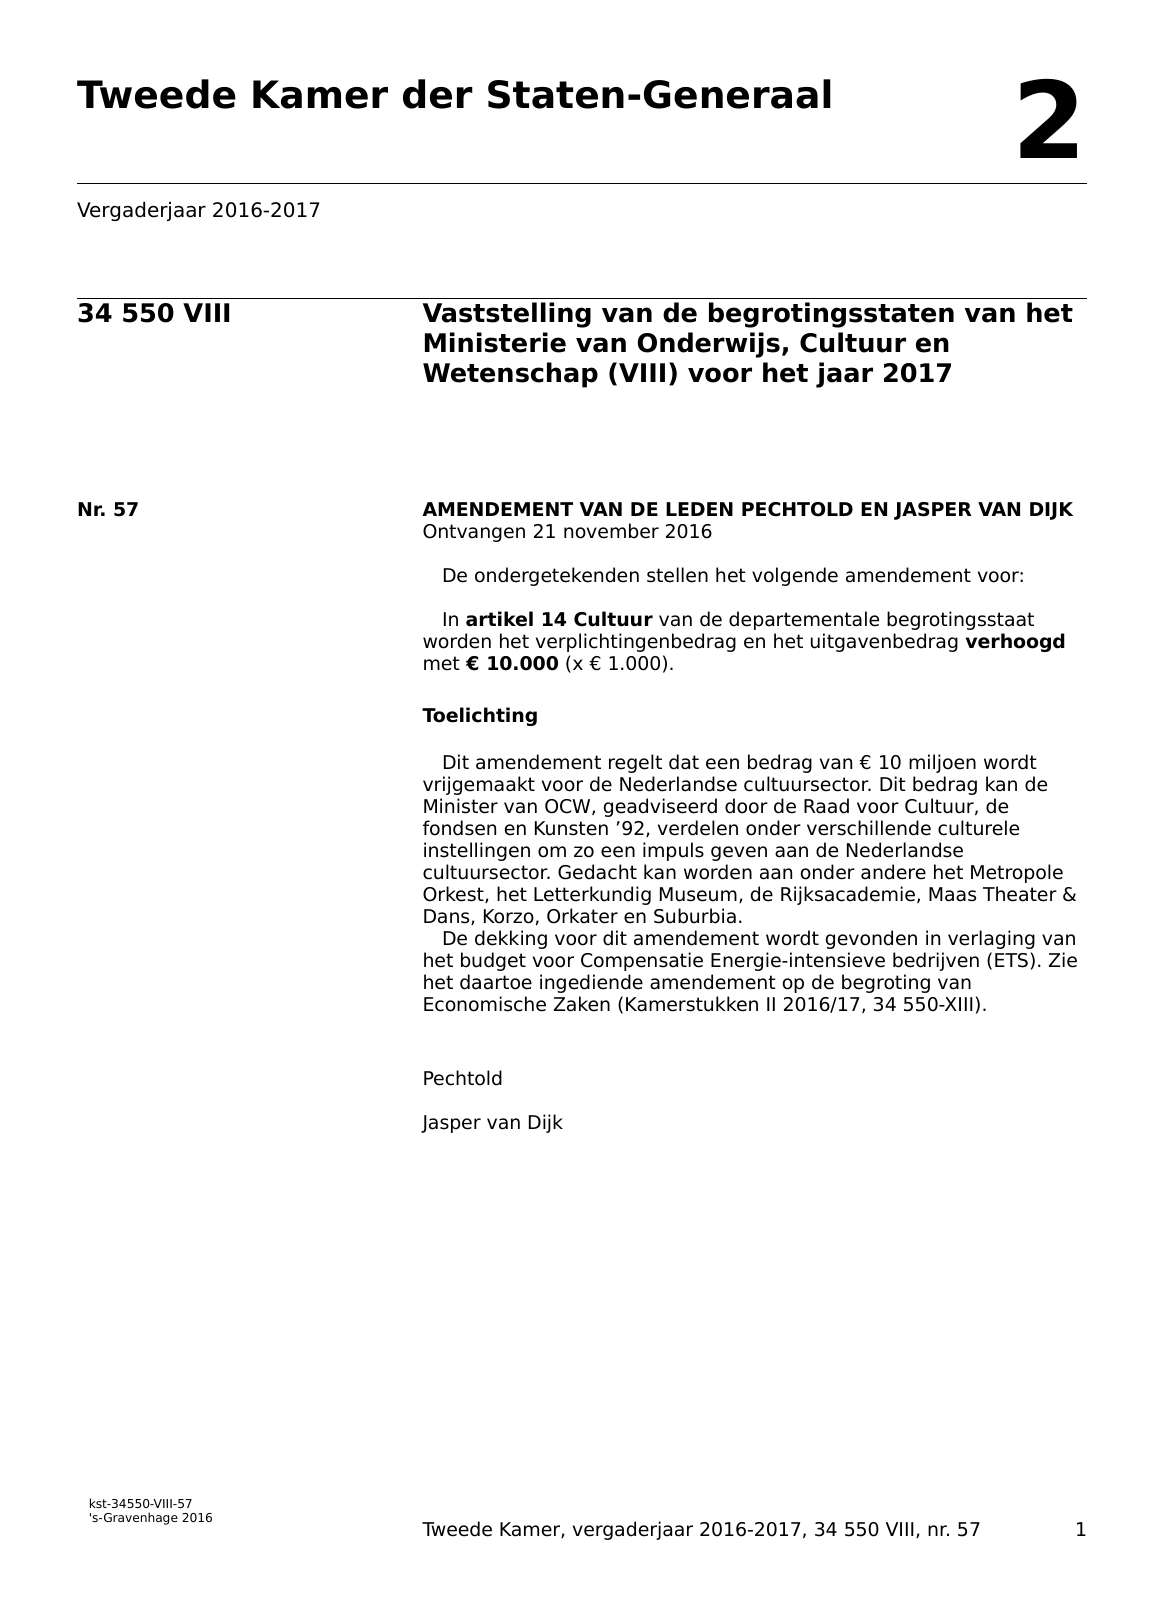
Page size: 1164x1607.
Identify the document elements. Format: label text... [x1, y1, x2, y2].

table_header Tweede Kamer der Staten-Generaal [77, 59, 886, 183]
subtitle Toelichting [422, 705, 1087, 727]
table_cell Vergaderjaar 2016-2017 [77, 184, 1087, 298]
text Ontvangen 21 november 2016 [422, 521, 1087, 543]
text In artikel 14 Cultuur van de departementale begrotingsstaat worden het verplichtingenbedrag en het uitgavenbedrag verhoogd met € 10.000 (x € 1.000). [422, 609, 1087, 675]
text Pechtold Jasper van Dijk [422, 1046, 1087, 1134]
text De dekking voor dit amendement wordt gevonden in verlaging van het budget voor Compensatie Energie-intensieve bedrijven (ETS). Zie het daartoe ingediende amendement op de begroting van Economische Zaken (Kamerstukken II 2016/17, 34 550-XIII). [422, 928, 1087, 1016]
text 's-Gravenhage 2016 [88, 1511, 323, 1525]
text De ondergetekenden stellen het volgende amendement voor: [422, 565, 1087, 587]
text Dit amendement regelt dat een bedrag van € 10 miljoen wordt vrijgemaakt voor de Nederlandse cultuursector. Dit bedrag kan de Minister van OCW, geadviseerd door de Raad voor Cultuur, de fondsen en Kunsten ’92, verdelen onder verschillende culturele instellingen om zo een impuls geven aan de Nederlandse cultuursector. Gedacht kan worden aan onder andere het Metropole Orkest, het Letterkundig Museum, de Rijksacademie, Maas Theater & Dans, Korzo, Orkater en Suburbia. [422, 752, 1087, 928]
subtitle 34 550 VIII Vaststelling van de begrotingsstaten van het Ministerie van Onderwijs, Cultuur en Wetenschap (VIII) voor het jaar 2017 [77, 299, 1087, 388]
subtitle Nr. 57 AMENDEMENT VAN DE LEDEN PECHTOLD EN JASPER VAN DIJK [77, 499, 1087, 521]
text kst-34550-VIII-57 [88, 1497, 323, 1511]
table_header 2 [886, 59, 1087, 183]
